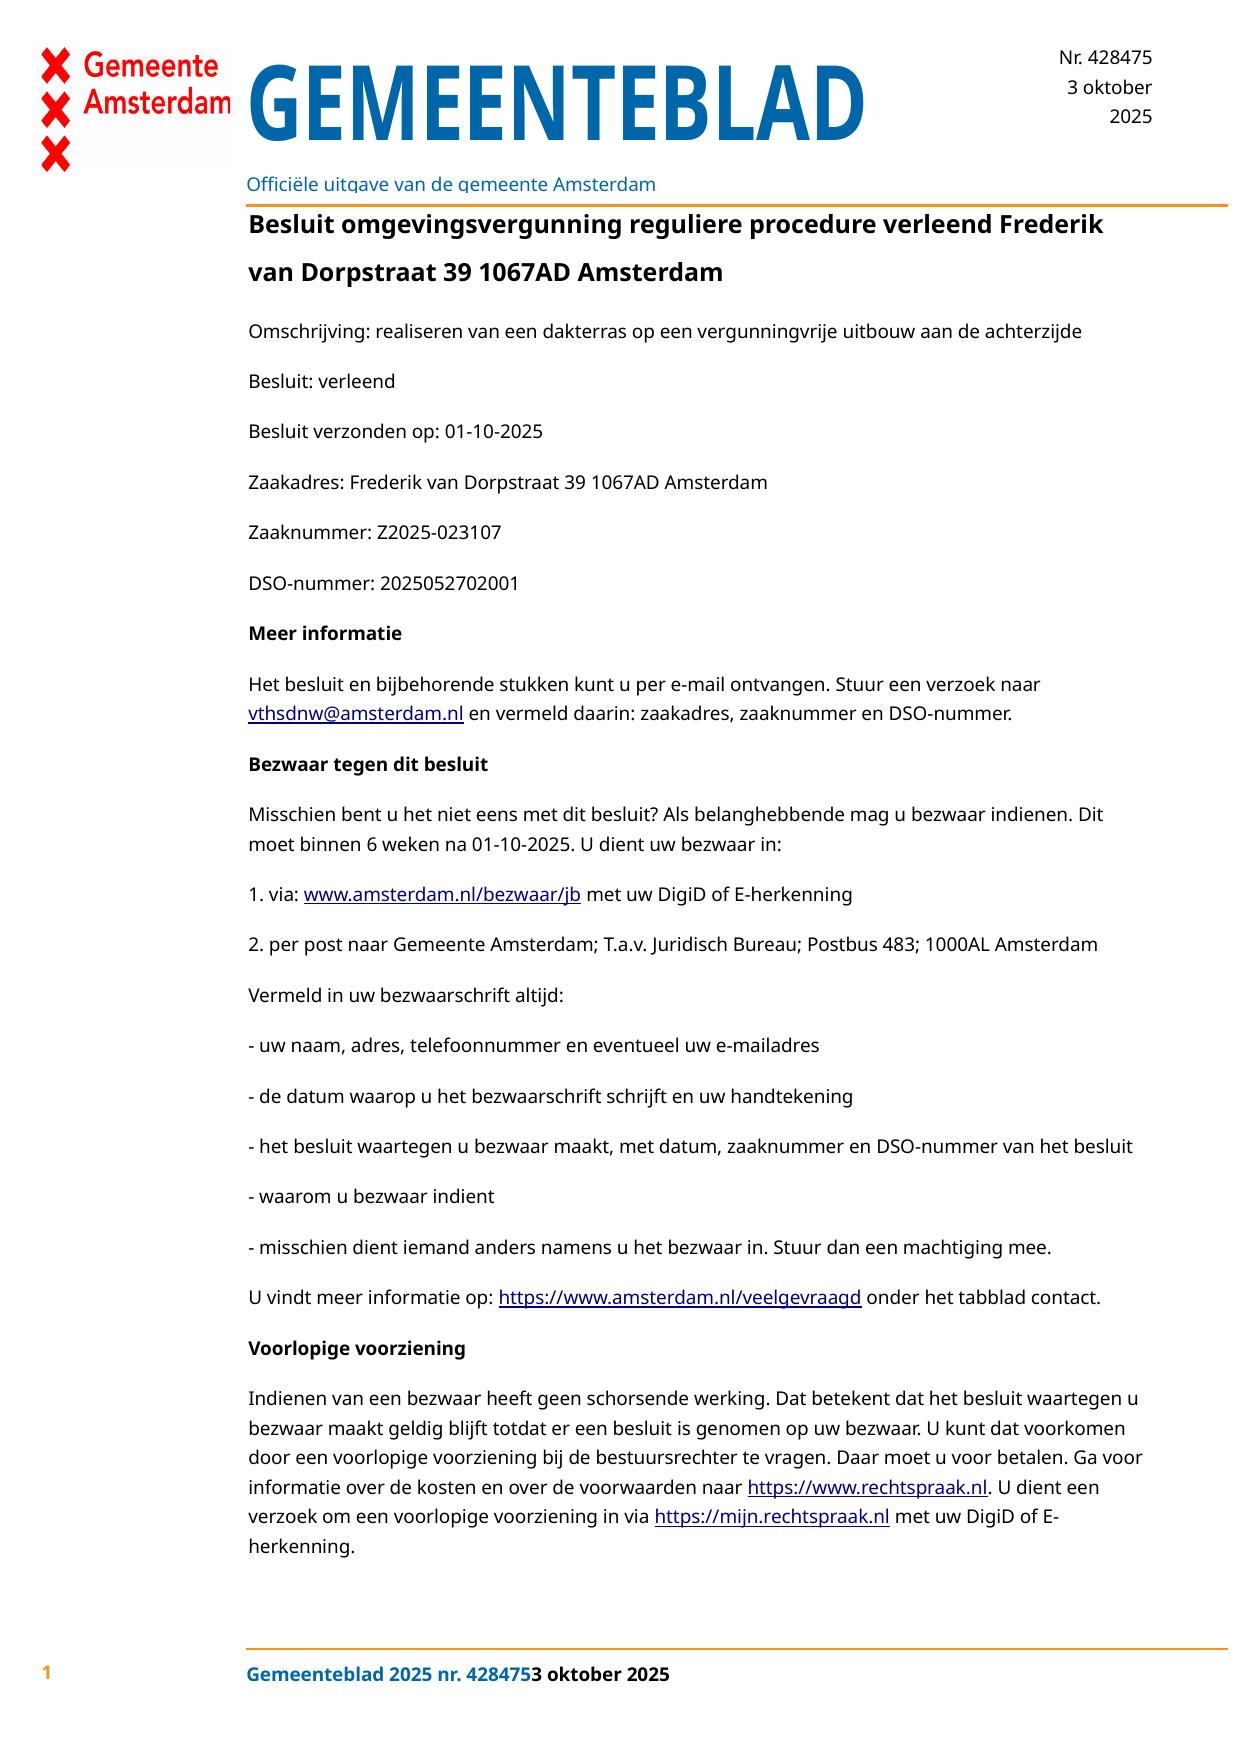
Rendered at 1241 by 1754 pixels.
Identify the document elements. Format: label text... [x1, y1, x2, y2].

text Vermeld in uw bezwaarschrift altijd: [248, 982, 1152, 1008]
text Misschien bent u het niet eens met dit besluit? Als belanghebbende mag u bezwaar indienen. Dit moet binnen 6 weken na 01-10-2025. U dient uw bezwaar in: [248, 801, 1152, 857]
text Indienen van een bezwaar heeft geen schorsende werking. Dat betekent dat het besluit waartegen u bezwaar maakt geldig blijft totdat er een besluit is genomen op uw bezwaar. U kunt dat voorkomen door een voorlopige voorziening bij de bestuursrechter te vragen. Daar moet u voor betalen. Ga voor informatie over de kosten en over de voorwaarden naar https://www.rechtspraak.nl. U dient een verzoek om een voorlopige voorziening in via https://mijn.rechtspraak.nl met uw DigiD of E-herkenning. [248, 1385, 1152, 1559]
text Besluit omgevingsvergunning reguliere procedure verleend Frederik van Dorpstraat 39 1067AD Amsterdam [248, 207, 1152, 288]
text Besluit: verleend [248, 368, 1152, 394]
text Voorlopige voorziening [248, 1335, 1152, 1361]
text - waarom u bezwaar indient [248, 1184, 1152, 1209]
text Zaaknummer: Z2025-023107 [248, 519, 1152, 545]
text Omschrijving: realiseren van een dakterras op een vergunningvrije uitbouw aan de achterzijde [248, 318, 1152, 344]
text 2. per post naar Gemeente Amsterdam; T.a.v. Juridisch Bureau; Postbus 483; 1000AL Amsterdam [248, 932, 1152, 957]
text 1. via: www.amsterdam.nl/bezwaar/jb met uw DigiD of E-herkenning [248, 881, 1152, 907]
text Zaakadres: Frederik van Dorpstraat 39 1067AD Amsterdam [248, 469, 1152, 495]
picture [41, 47, 231, 172]
text - de datum waarop u het bezwaarschrift schrijft en uw handtekening [248, 1083, 1152, 1109]
text DSO-nummer: 2025052702001 [248, 570, 1152, 596]
text Bezwaar tegen dit besluit [248, 751, 1152, 777]
text - uw naam, adres, telefoonnummer en eventueel uw e-mailadres [248, 1032, 1152, 1058]
text Meer informatie [248, 620, 1152, 646]
text - misschien dient iemand anders namens u het bezwaar in. Stuur dan een machtiging mee. [248, 1234, 1152, 1260]
text - het besluit waartegen u bezwaar maakt, met datum, zaaknummer en DSO-nummer van het besluit [248, 1133, 1152, 1159]
text Het besluit en bijbehorende stukken kunt u per e-mail ontvangen. Stuur een verzoek naar vthsdnw@amsterdam.nl en vermeld daarin: zaakadres, zaaknummer en DSO-nummer. [248, 671, 1152, 726]
text U vindt meer informatie op: https://www.amsterdam.nl/veelgevraagd onder het tabblad contact. [248, 1284, 1152, 1310]
text Besluit verzonden op: 01-10-2025 [248, 419, 1152, 444]
